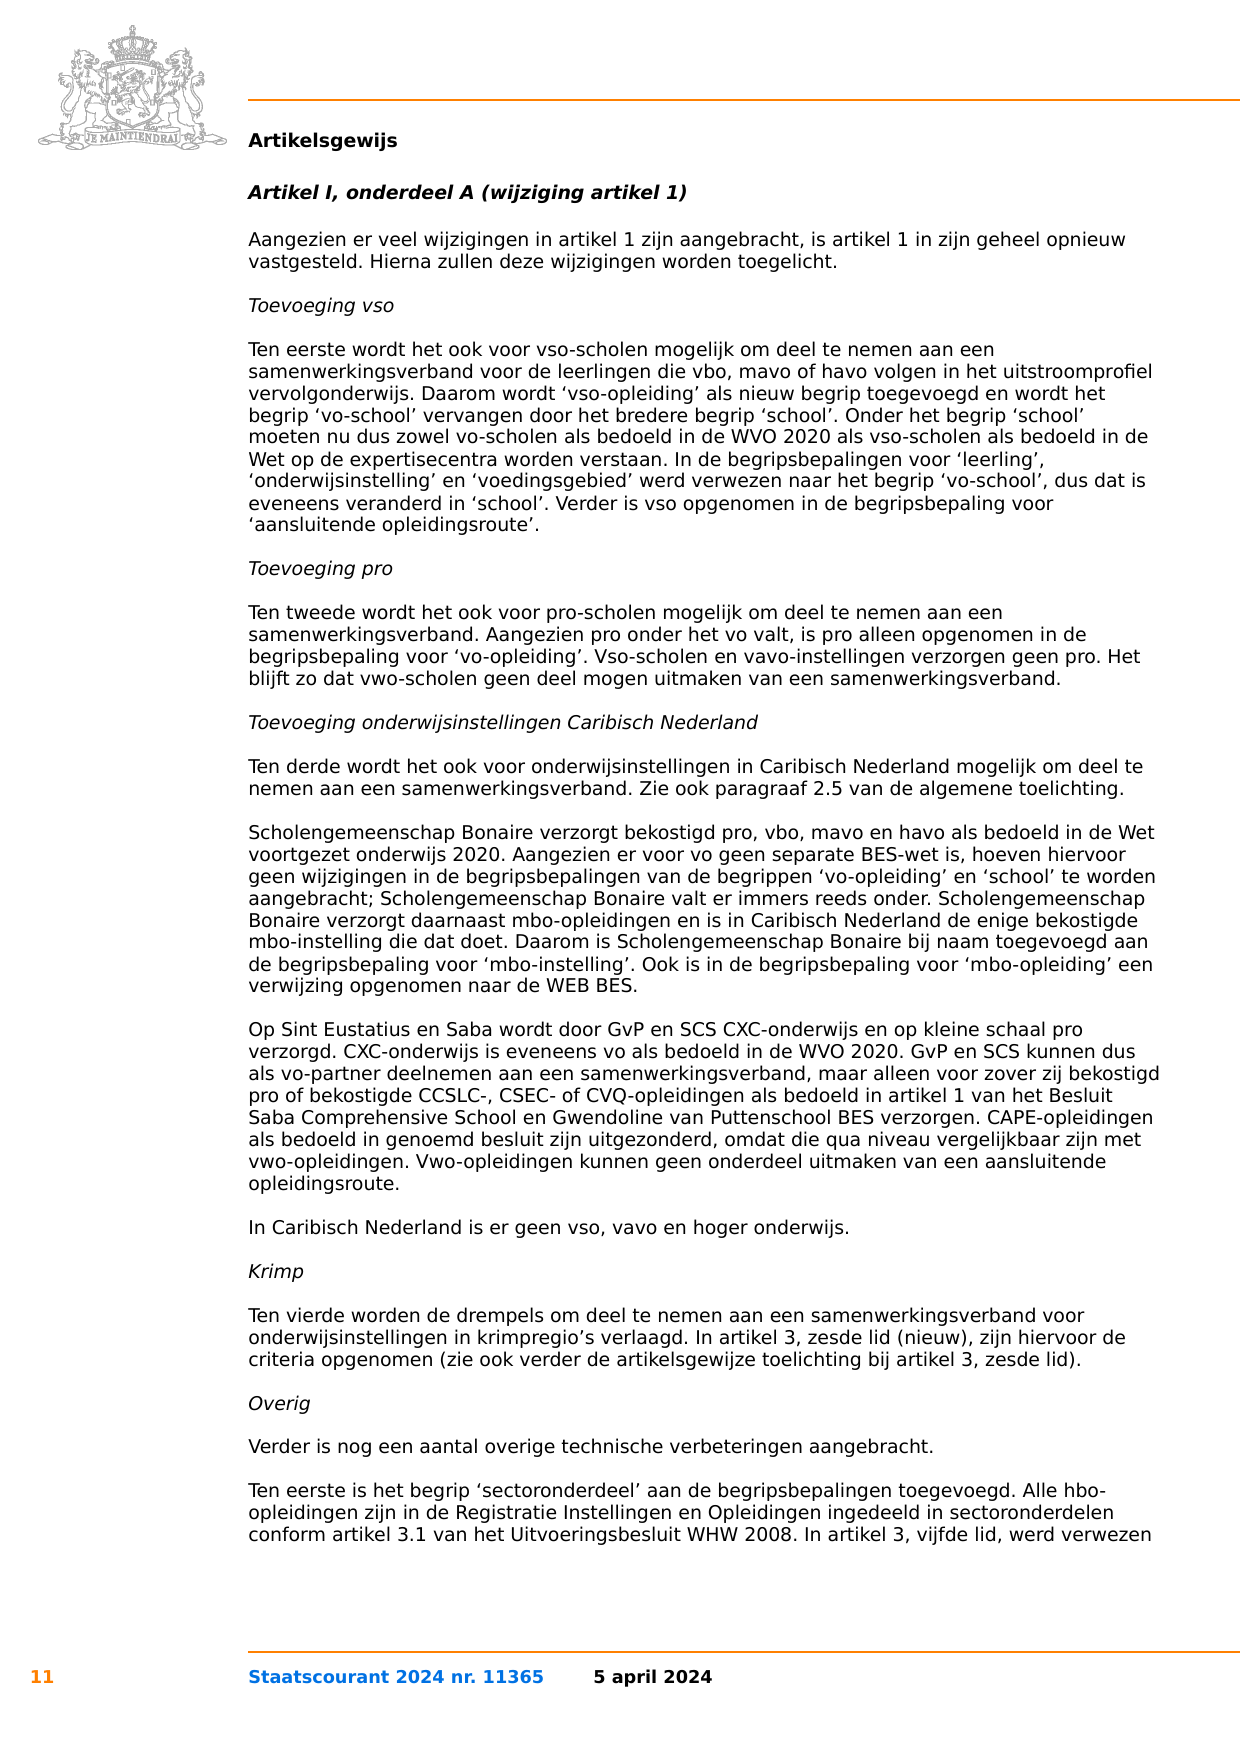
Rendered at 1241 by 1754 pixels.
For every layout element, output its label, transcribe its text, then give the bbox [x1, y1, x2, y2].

subtitle Krimp [248, 1261, 1163, 1283]
text Aangezien er veel wijzigingen in artikel 1 zijn aangebracht, is artikel 1 in zijn geheel opnieuw vastgesteld. Hierna zullen deze wijzigingen worden toegelicht. [248, 229, 1163, 273]
subtitle Toevoeging vso [248, 295, 1163, 317]
text Ten eerste is het begrip ‘sectoronderdeel’ aan de begripsbepalingen toegevoegd. Alle hbo-opleidingen zijn in de Registratie Instellingen en Opleidingen ingedeeld in sectoronderdelen conform artikel 3.1 van het Uitvoeringsbesluit WHW 2008. In artikel 3, vijfde lid, werd verwezen [248, 1480, 1163, 1546]
text Op Sint Eustatius en Saba wordt door GvP en SCS CXC-onderwijs en op kleine schaal pro verzorgd. CXC-onderwijs is eveneens vo als bedoeld in de WVO 2020. GvP en SCS kunnen dus als vo-partner deelnemen aan een samenwerkingsverband, maar alleen voor zover zij bekostigd pro of bekostigde CCSLC-, CSEC- of CVQ-opleidingen als bedoeld in artikel 1 van het Besluit Saba Comprehensive School en Gwendoline van Puttenschool BES verzorgen. CAPE-opleidingen als bedoeld in genoemd besluit zijn uitgezonderd, omdat die qua niveau vergelijkbaar zijn met vwo-opleidingen. Vwo-opleidingen kunnen geen onderdeel uitmaken van een aansluitende opleidingsroute. [248, 1019, 1163, 1195]
text In Caribisch Nederland is er geen vso, vavo en hoger onderwijs. [248, 1217, 1163, 1239]
text Ten eerste wordt het ook voor vso-scholen mogelijk om deel te nemen aan een samenwerkingsverband voor de leerlingen die vbo, mavo of havo volgen in het uitstroomprofiel vervolgonderwijs. Daarom wordt ‘vso-opleiding’ als nieuw begrip toegevoegd en wordt het begrip ‘vo-school’ vervangen door het bredere begrip ‘school’. Onder het begrip ‘school’ moeten nu dus zowel vo-scholen als bedoeld in de WVO 2020 als vso-scholen als bedoeld in de Wet op de expertisecentra worden verstaan. In de begripsbepalingen voor ‘leerling’, ‘onderwijsinstelling’ en ‘voedingsgebied’ werd verwezen naar het begrip ‘vo-school’, dus dat is eveneens veranderd in ‘school’. Verder is vso opgenomen in de begripsbepaling voor ‘aansluitende opleidingsroute’. [248, 338, 1163, 536]
subtitle Artikel I, onderdeel A (wijziging artikel 1) [248, 182, 1163, 204]
picture [38, 25, 227, 150]
subtitle Overig [248, 1392, 1163, 1414]
text Ten derde wordt het ook voor onderwijsinstellingen in Caribisch Nederland mogelijk om deel te nemen aan een samenwerkingsverband. Zie ook paragraaf 2.5 van de algemene toelichting. [248, 756, 1163, 800]
text Ten vierde worden de drempels om deel te nemen aan een samenwerkingsverband voor onderwijsinstellingen in krimpregio’s verlaagd. In artikel 3, zesde lid (nieuw), zijn hiervoor de criteria opgenomen (zie ook verder de artikelsgewijze toelichting bij artikel 3, zesde lid). [248, 1305, 1163, 1371]
text Ten tweede wordt het ook voor pro-scholen mogelijk om deel te nemen aan een samenwerkingsverband. Aangezien pro onder het vo valt, is pro alleen opgenomen in de begripsbepaling voor ‘vo-opleiding’. Vso-scholen en vavo-instellingen verzorgen geen pro. Het blijft zo dat vwo-scholen geen deel mogen uitmaken van een samenwerkingsverband. [248, 602, 1163, 690]
text Scholengemeenschap Bonaire verzorgt bekostigd pro, vbo, mavo en havo als bedoeld in de Wet voortgezet onderwijs 2020. Aangezien er voor vo geen separate BES-wet is, hoeven hiervoor geen wijzigingen in de begripsbepalingen van de begrippen ‘vo-opleiding’ en ‘school’ te worden aangebracht; Scholengemeenschap Bonaire valt er immers reeds onder. Scholengemeenschap Bonaire verzorgt daarnaast mbo-opleidingen en is in Caribisch Nederland de enige bekostigde mbo-instelling die dat doet. Daarom is Scholengemeenschap Bonaire bij naam toegevoegd aan de begripsbepaling voor ‘mbo-instelling’. Ook is in de begripsbepaling voor ‘mbo-opleiding’ een verwijzing opgenomen naar de WEB BES. [248, 822, 1163, 997]
subtitle Toevoeging onderwijsinstellingen Caribisch Nederland [248, 712, 1163, 734]
subtitle Artikelsgewijs [248, 130, 1163, 152]
subtitle Toevoeging pro [248, 558, 1163, 580]
text Verder is nog een aantal overige technische verbeteringen aangebracht. [248, 1436, 1163, 1458]
